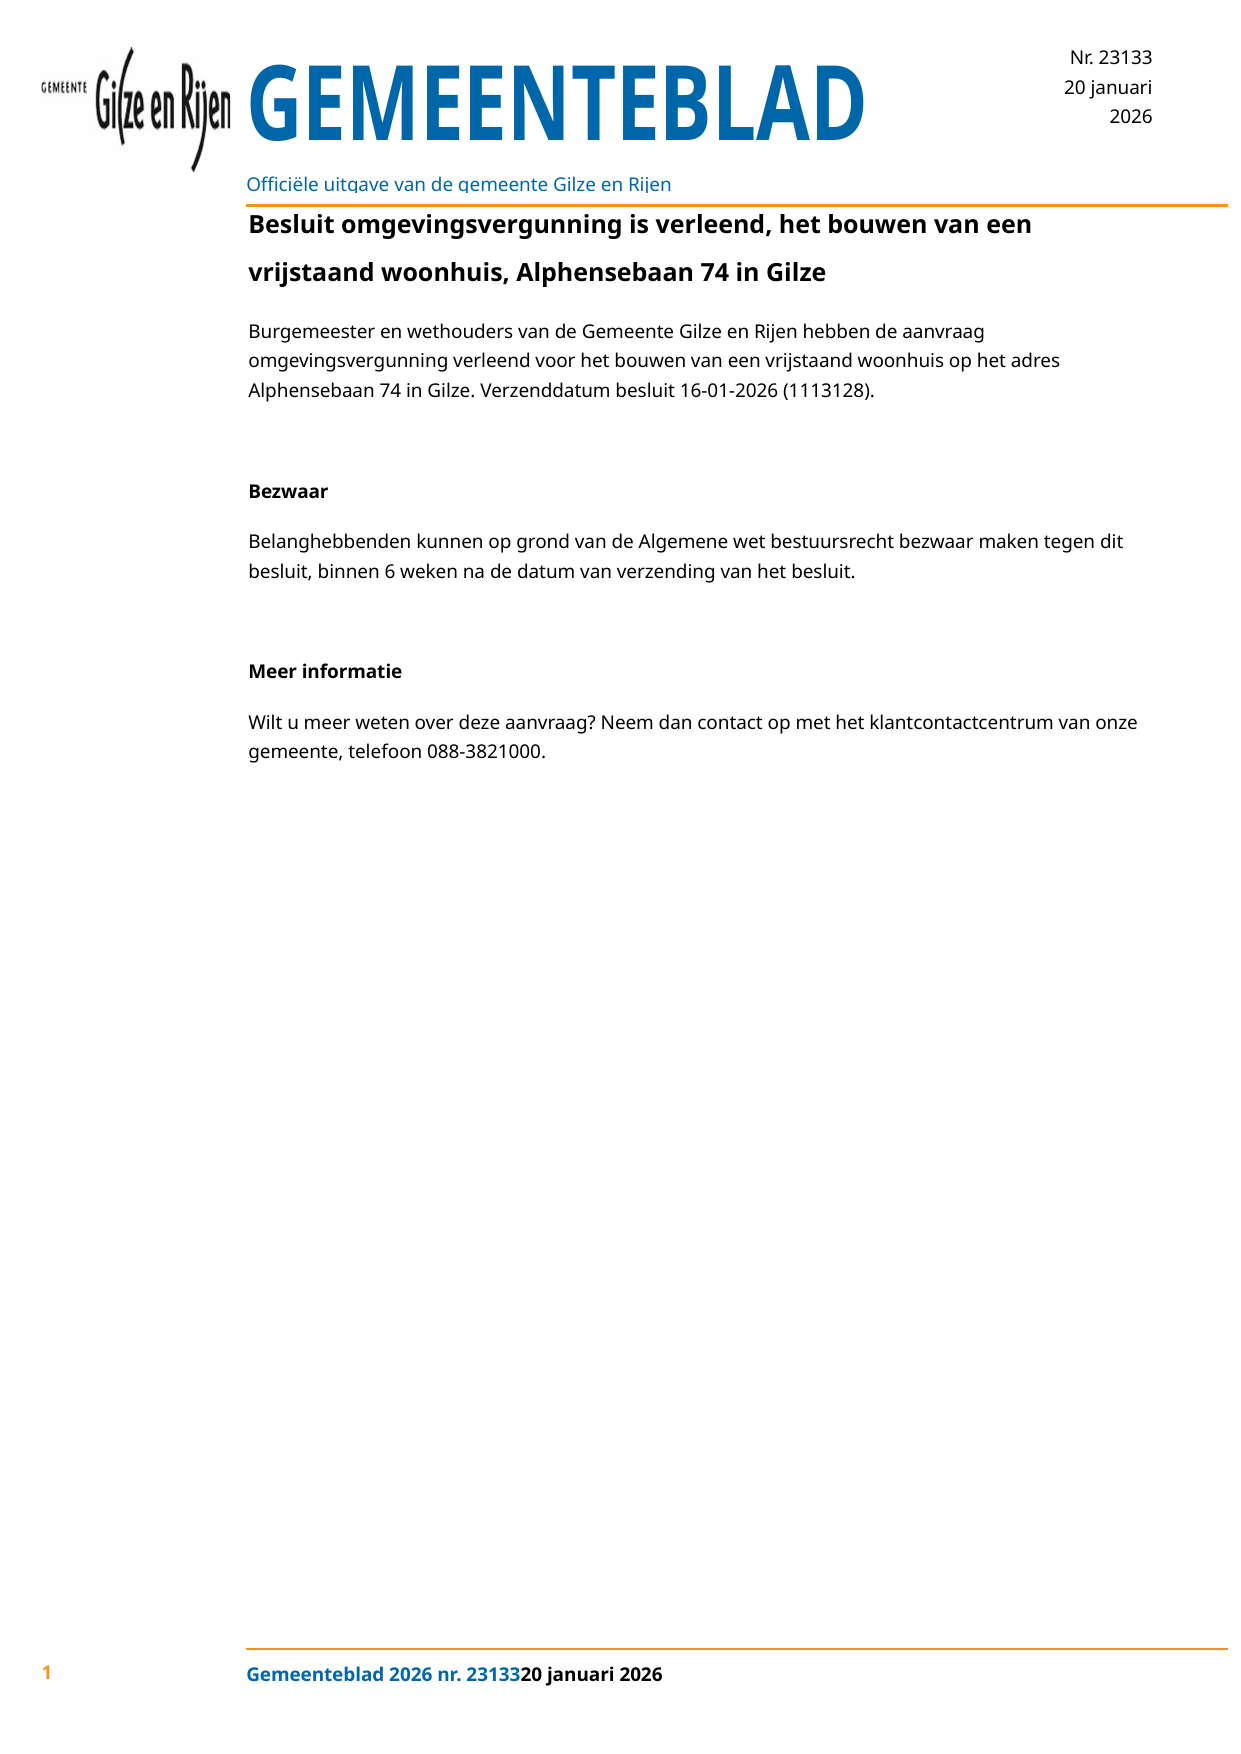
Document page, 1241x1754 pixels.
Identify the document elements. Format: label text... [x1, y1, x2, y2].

picture [41, 47, 231, 172]
text Bezwaar [248, 478, 1152, 504]
text Belanghebbenden kunnen op grond van de Algemene wet bestuursrecht bezwaar maken tegen dit besluit, binnen 6 weken na de datum van verzending van het besluit. [248, 528, 1152, 584]
text Wilt u meer weten over deze aanvraag? Neem dan contact op met het klantcontactcentrum van onze gemeente, telefoon 088-3821000. [248, 709, 1152, 764]
text Meer informatie [248, 659, 1152, 684]
text Burgemeester en wethouders van de Gemeente Gilze en Rijen hebben de aanvraag omgevingsvergunning verleend voor het bouwen van een vrijstaand woonhuis op het adres Alphensebaan 74 in Gilze. Verzenddatum besluit 16-01-2026 (1113128). [248, 318, 1152, 403]
text Besluit omgevingsvergunning is verleend, het bouwen van een vrijstaand woonhuis, Alphensebaan 74 in Gilze [248, 207, 1152, 288]
